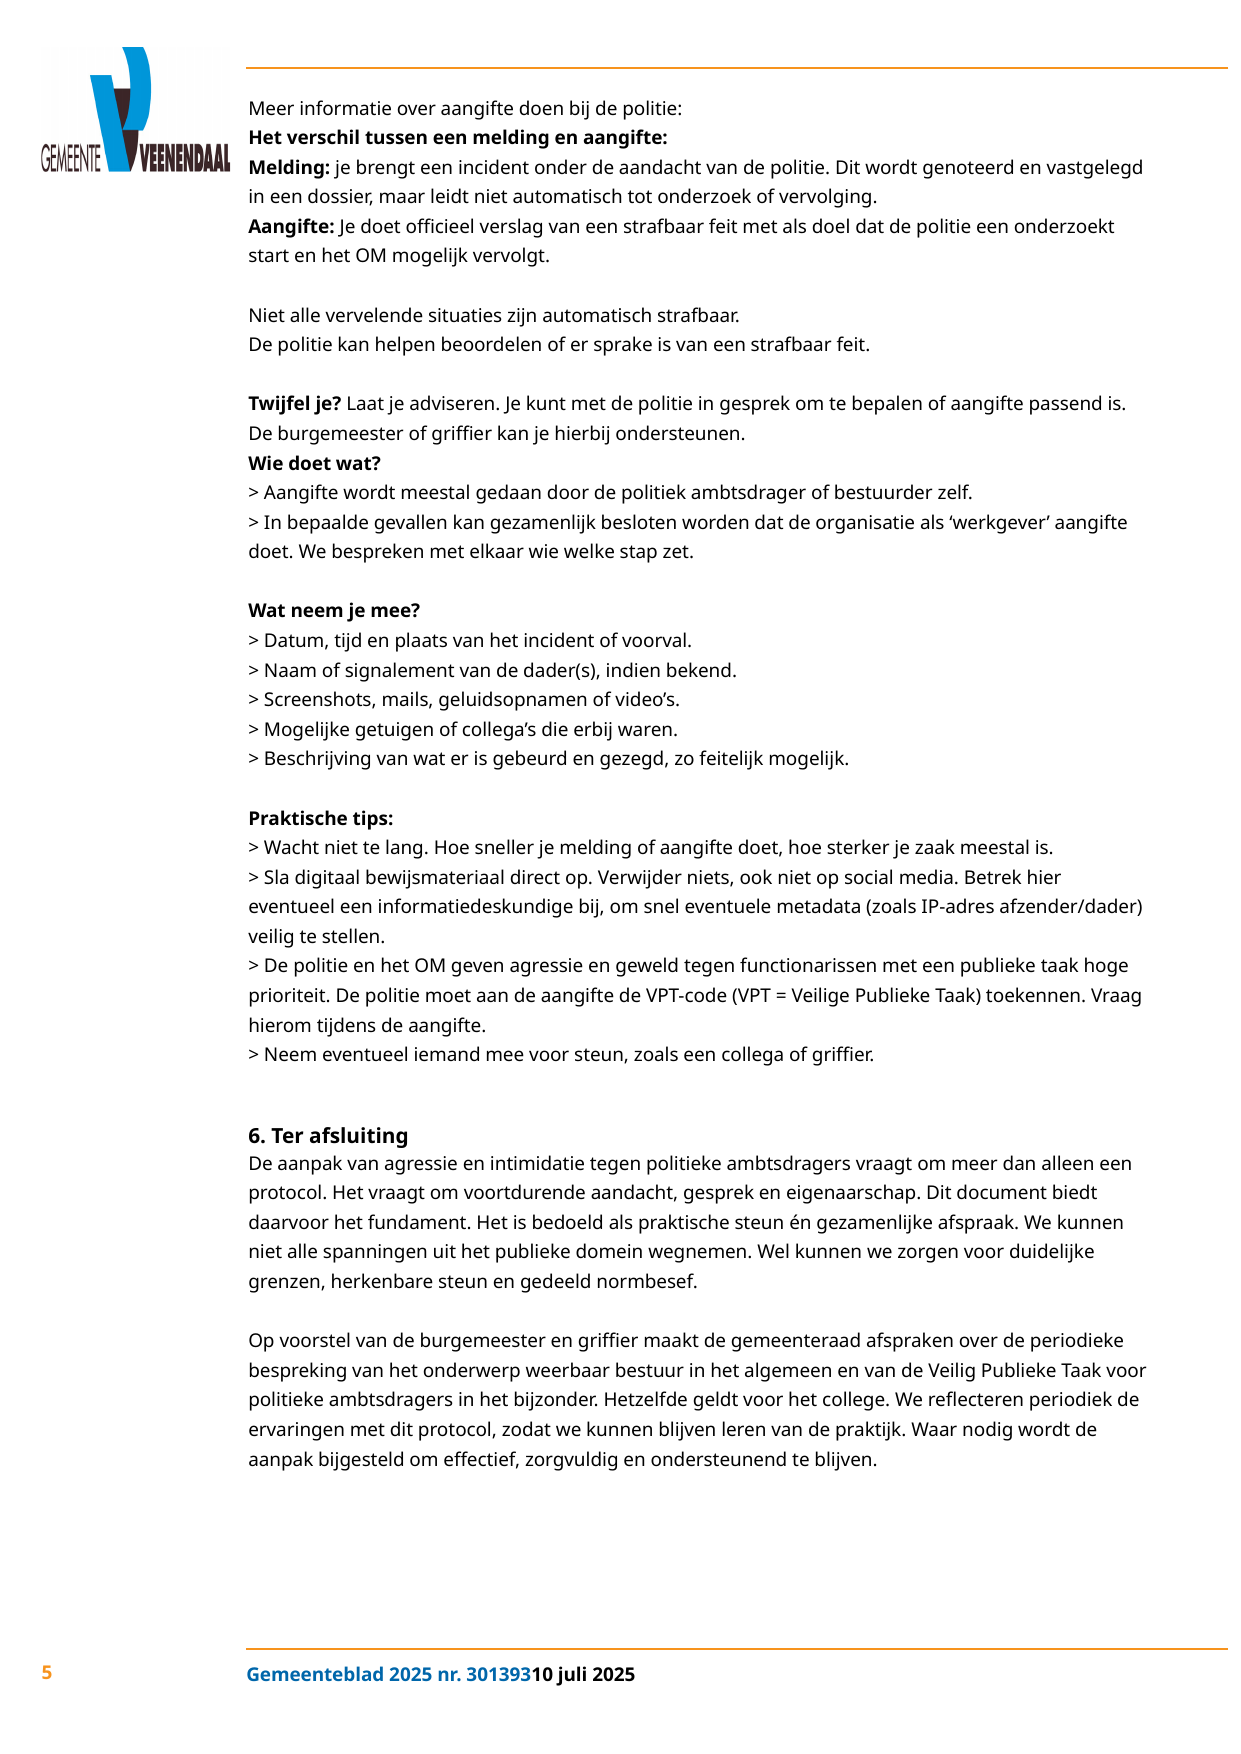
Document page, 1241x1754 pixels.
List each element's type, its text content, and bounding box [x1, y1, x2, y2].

text Op voorstel van de burgemeester en griffier maakt de gemeenteraad afspraken over de periodieke bespreking van het onderwerp weerbaar bestuur in het algemeen en van de Veilig Publieke Taak voor politieke ambtsdragers in het bijzonder. Hetzelfde geldt voor het college. We reflecteren periodiek de ervaringen met dit protocol, zodat we kunnen blijven leren van de praktijk. Waar nodig wordt de aanpak bijgesteld om effectief, zorgvuldig en ondersteunend te blijven. [248, 1327, 1152, 1471]
text Meer informatie over aangifte doen bij de politie: [248, 95, 1152, 121]
picture [123, 47, 231, 172]
text De aanpak van agressie en intimidatie tegen politieke ambtsdragers vraagt om meer dan alleen een protocol. Het vraagt om voortdurende aandacht, gesprek en eigenaarschap. Dit document biedt daarvoor het fundament. Het is bedoeld als praktische steun én gezamenlijke afspraak. We kunnen niet alle spanningen uit het publieke domein wegnemen. Wel kunnen we zorgen voor duidelijke grenzen, herkenbare steun en gedeeld normbesef. [248, 1150, 1152, 1294]
text > Aangifte wordt meestal gedaan door de politiek ambtsdrager of bestuurder zelf. [248, 479, 1152, 505]
text Niet alle vervelende situaties zijn automatisch strafbaar. [248, 302, 1152, 328]
text De politie kan helpen beoordelen of er sprake is van een strafbaar feit. [248, 331, 1152, 357]
text > Wacht niet te lang. Hoe sneller je melding of aangifte doet, hoe sterker je zaak meestal is. [248, 834, 1152, 860]
text > Naam of signalement van de dader(s), indien bekend. [248, 657, 1152, 683]
text Melding: je brengt een incident onder de aandacht van de politie. Dit wordt genoteerd en vastgelegd in een dossier, maar leidt niet automatisch tot onderzoek of vervolging. [248, 154, 1152, 209]
text Wie doet wat? [248, 450, 1152, 476]
text Twijfel je? Laat je adviseren. Je kunt met de politie in gesprek om te bepalen of aangifte passend is. De burgemeester of griffier kan je hierbij ondersteunen. [248, 391, 1152, 446]
text > De politie en het OM geven agressie en geweld tegen functionarissen met een publieke taak hoge prioriteit. De politie moet aan de aangifte de VPT-code (VPT = Veilige Publieke Taak) toekennen. Vraag hierom tijdens de aangifte. [248, 953, 1152, 1038]
text > Screenshots, mails, geluidsopnamen of video’s. [248, 686, 1152, 712]
text > In bepaalde gevallen kan gezamenlijk besloten worden dat de organisatie als ‘werkgever’ aangifte doet. We bespreken met elkaar wie welke stap zet. [248, 509, 1152, 564]
picture [41, 47, 130, 172]
text > Datum, tijd en plaats van het incident of voorval. [248, 627, 1152, 653]
text 6. Ter afsluiting [248, 1121, 1152, 1150]
text > Neem eventueel iemand mee voor steun, zoals een collega of griffier. [248, 1041, 1152, 1067]
text Praktische tips: [248, 805, 1152, 831]
text > Beschrijving van wat er is gebeurd en gezegd, zo feitelijk mogelijk. [248, 746, 1152, 771]
text Wat neem je mee? [248, 598, 1152, 623]
text > Sla digitaal bewijsmateriaal direct op. Verwijder niets, ook niet op social media. Betrek hier eventueel een informatiedeskundige bij, om snel eventuele metadata (zoals IP-adres afzender/dader) veilig te stellen. [248, 864, 1152, 949]
text Aangifte: Je doet officieel verslag van een strafbaar feit met als doel dat de politie een onderzoekt start en het OM mogelijk vervolgt. [248, 213, 1152, 268]
text Het verschil tussen een melding en aangifte: [248, 124, 1152, 150]
text > Mogelijke getuigen of collega’s die erbij waren. [248, 716, 1152, 742]
